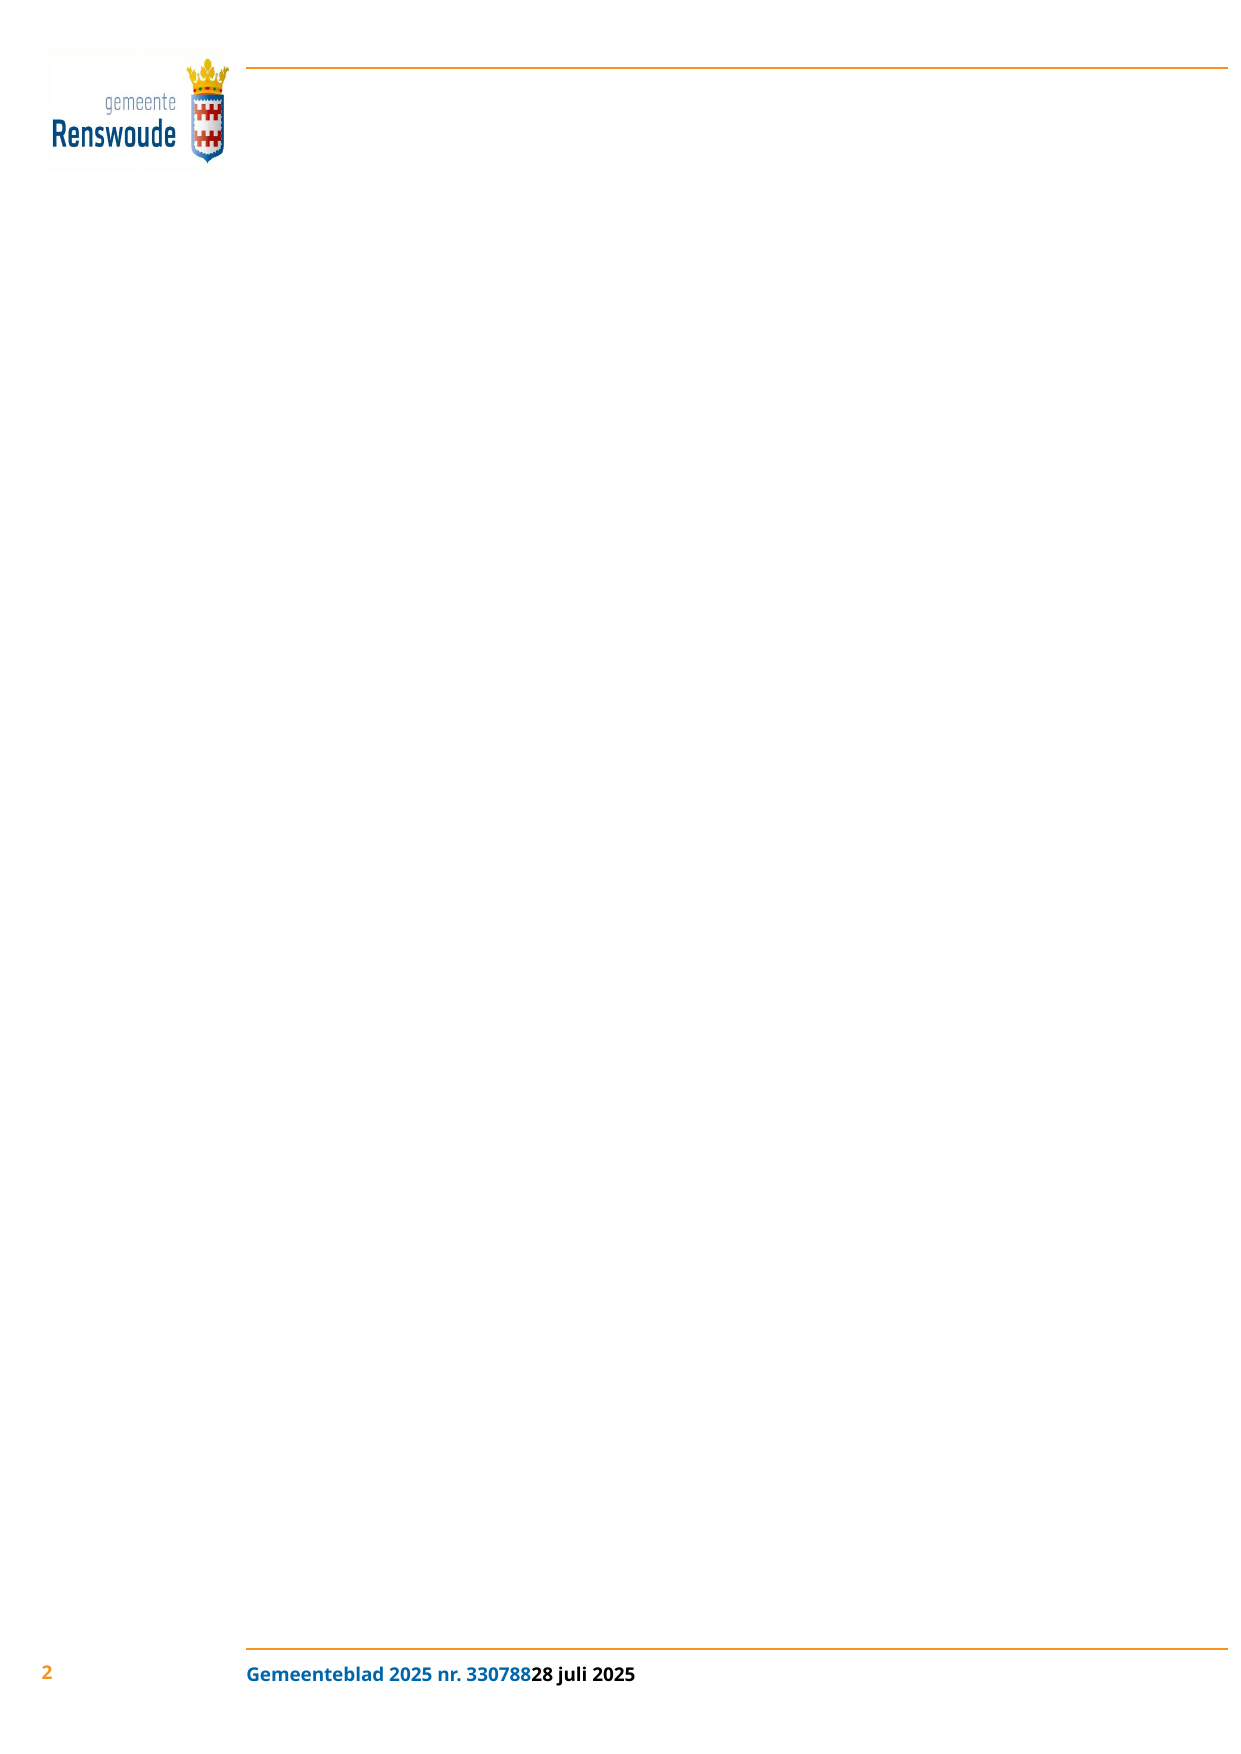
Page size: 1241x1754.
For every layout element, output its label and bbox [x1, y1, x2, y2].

picture [41, 47, 231, 172]
